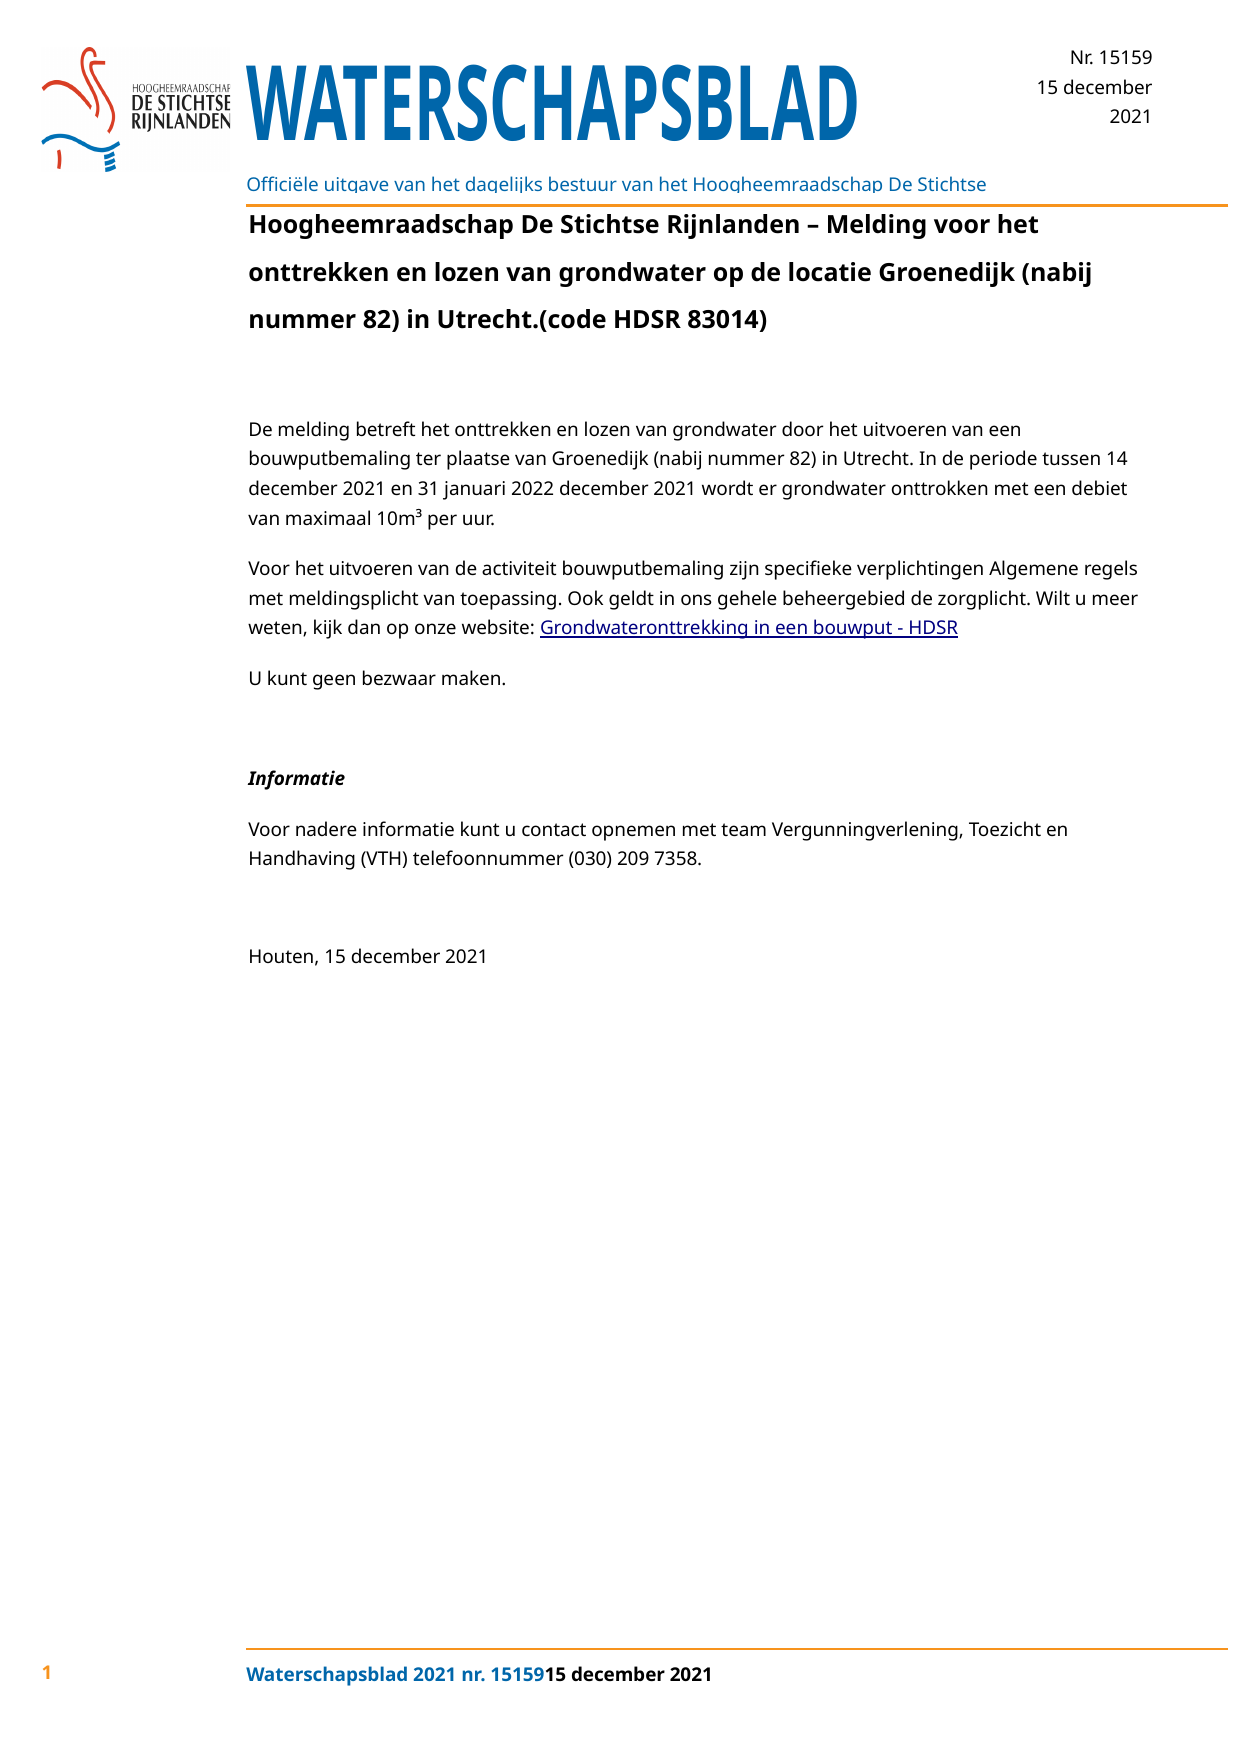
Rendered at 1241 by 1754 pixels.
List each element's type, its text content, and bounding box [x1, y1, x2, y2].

text U kunt geen bezwaar maken. [248, 665, 1152, 690]
text Voor het uitvoeren van de activiteit bouwputbemaling zijn specifieke verplichtingen Algemene regels met meldingsplicht van toepassing. Ook geldt in ons gehele beheergebied de zorgplicht. Wilt u meer weten, kijk dan op onze website: Grondwateronttrekking in een bouwput - HDSR [248, 555, 1152, 640]
text Hoogheemraadschap De Stichtse Rijnlanden – Melding voor het onttrekken en lozen van grondwater op de locatie Groenedijk (nabij nummer 82) in Utrecht.(code HDSR 83014) [248, 207, 1152, 336]
text Houten, 15 december 2021 [248, 944, 1152, 969]
text Voor nadere informatie kunt u contact opnemen met team Vergunningverlening, Toezicht en Handhaving (VTH) telefoonnummer (030) 209 7358. [248, 816, 1152, 871]
picture [41, 47, 231, 172]
text De melding betreft het onttrekken en lozen van grondwater door het uitvoeren van een bouwputbemaling ter plaatse van Groenedijk (nabij nummer 82) in Utrecht. In de periode tussen 14 december 2021 en 31 januari 2022 december 2021 wordt er grondwater onttrokken met een debiet van maximaal 10m³ per uur. [248, 416, 1152, 530]
text Informatie [248, 766, 1152, 791]
